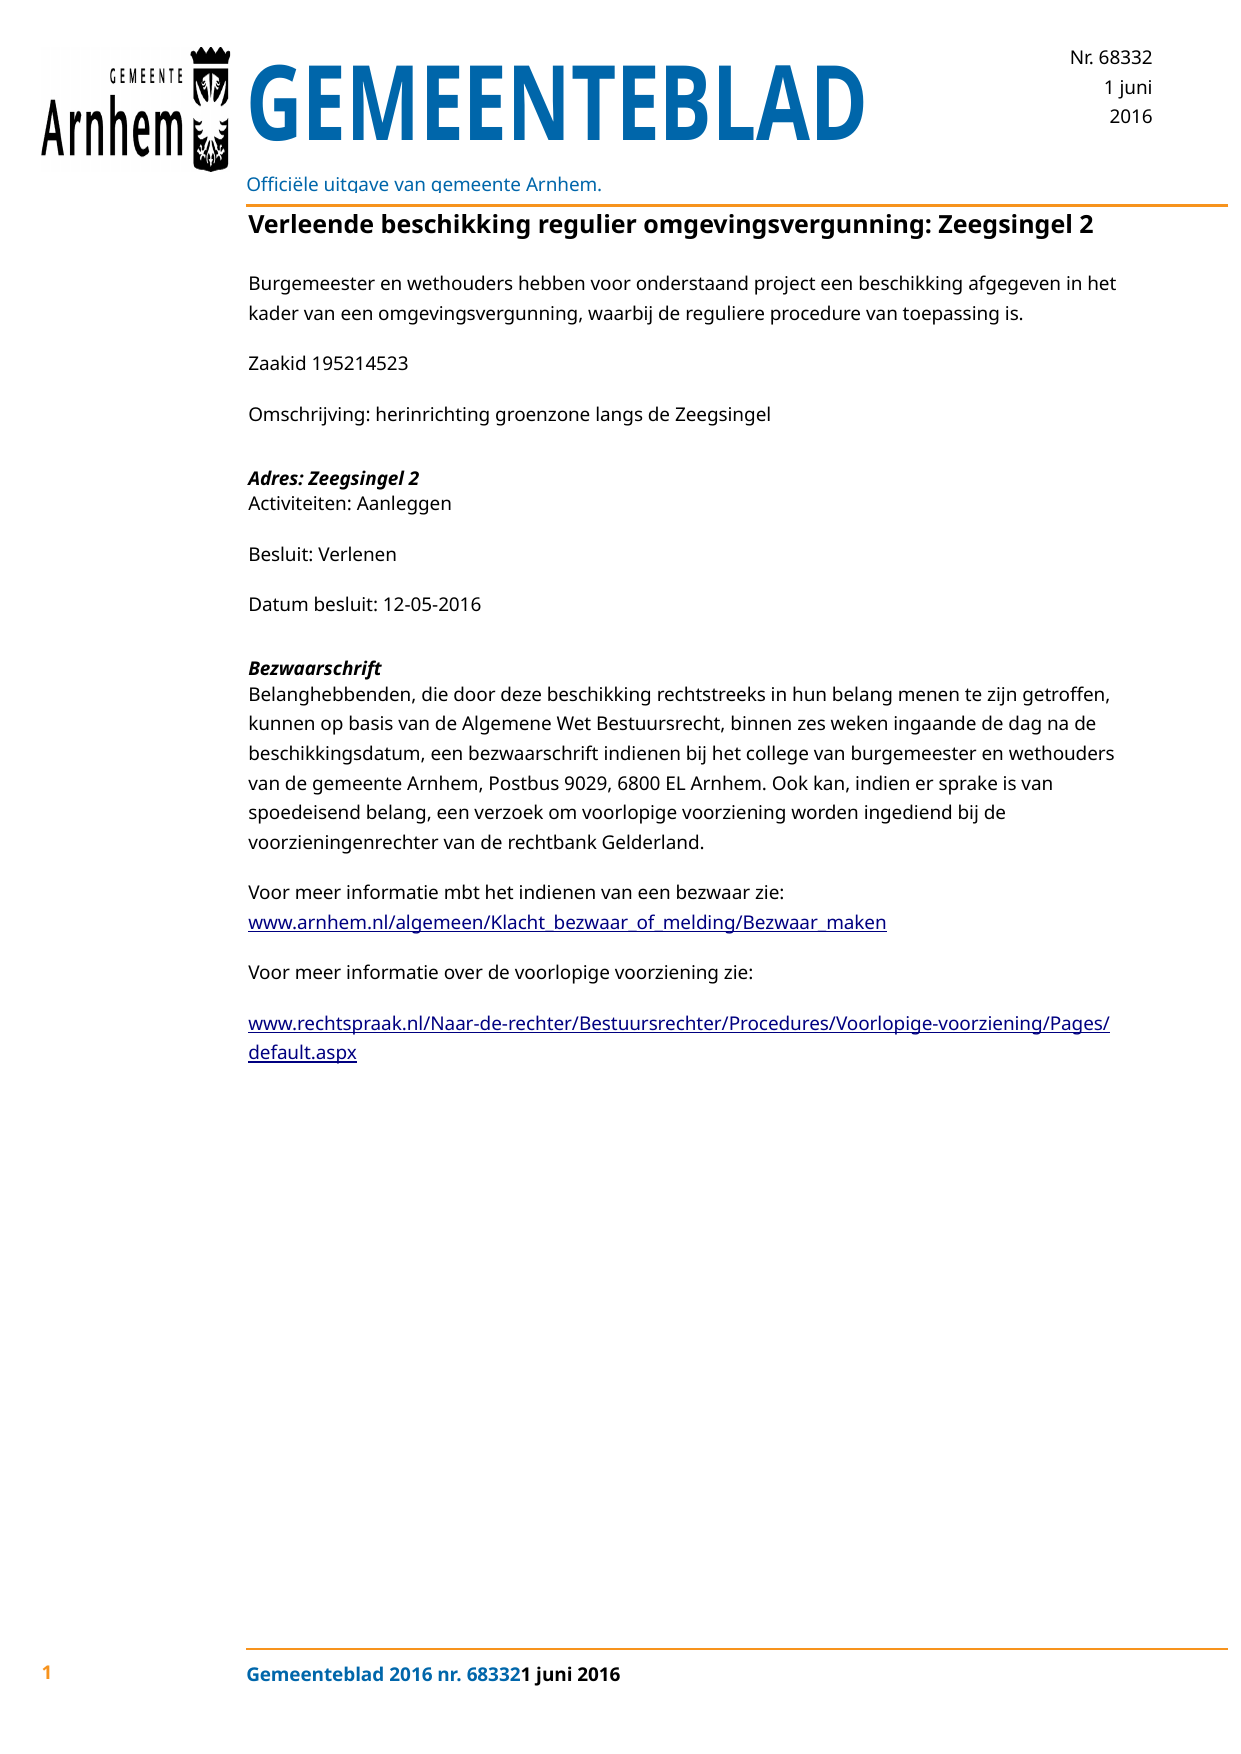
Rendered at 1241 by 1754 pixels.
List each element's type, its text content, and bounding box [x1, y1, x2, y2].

text Belanghebbenden, die door deze beschikking rechtstreeks in hun belang menen te zijn getroffen, kunnen op basis van de Algemene Wet Bestuursrecht, binnen zes weken ingaande de dag na de beschikkingsdatum, een bezwaarschrift indienen bij het college van burgemeester en wethouders van de gemeente Arnhem, Postbus 9029, 6800 EL Arnhem. Ook kan, indien er sprake is van spoedeisend belang, een verzoek om voorlopige voorziening worden ingediend bij de voorzieningenrechter van de rechtbank Gelderland. [248, 681, 1152, 854]
text Burgemeester en wethouders hebben voor onderstaand project een beschikking afgegeven in het kader van een omgevingsvergunning, waarbij de reguliere procedure van toepassing is. [248, 270, 1152, 326]
picture [41, 47, 231, 172]
text Voor meer informatie over de voorlopige voorziening zie: [248, 959, 1152, 985]
text Besluit: Verlenen [248, 541, 1152, 567]
text Zaakid 195214523 [248, 350, 1152, 376]
text Bezwaarschrift [248, 655, 1152, 681]
text Omschrijving: herinrichting groenzone langs de Zeegsingel [248, 401, 1152, 426]
text Verleende beschikking regulier omgevingsvergunning: Zeegsingel 2 [248, 207, 1152, 241]
text Activiteiten: Aanleggen [248, 490, 1152, 516]
text www.rechtspraak.nl/Naar-de-rechter/Bestuursrechter/Procedures/Voorlopige-voorziening/Pages/default.aspx [248, 1010, 1152, 1065]
text Datum besluit: 12-05-2016 [248, 591, 1152, 617]
text Adres: Zeegsingel 2 [248, 465, 1152, 490]
text Voor meer informatie mbt het indienen van een bezwaar zie: www.arnhem.nl/algemeen/Klacht_bezwaar_of_melding/Bezwaar_maken [248, 879, 1152, 934]
